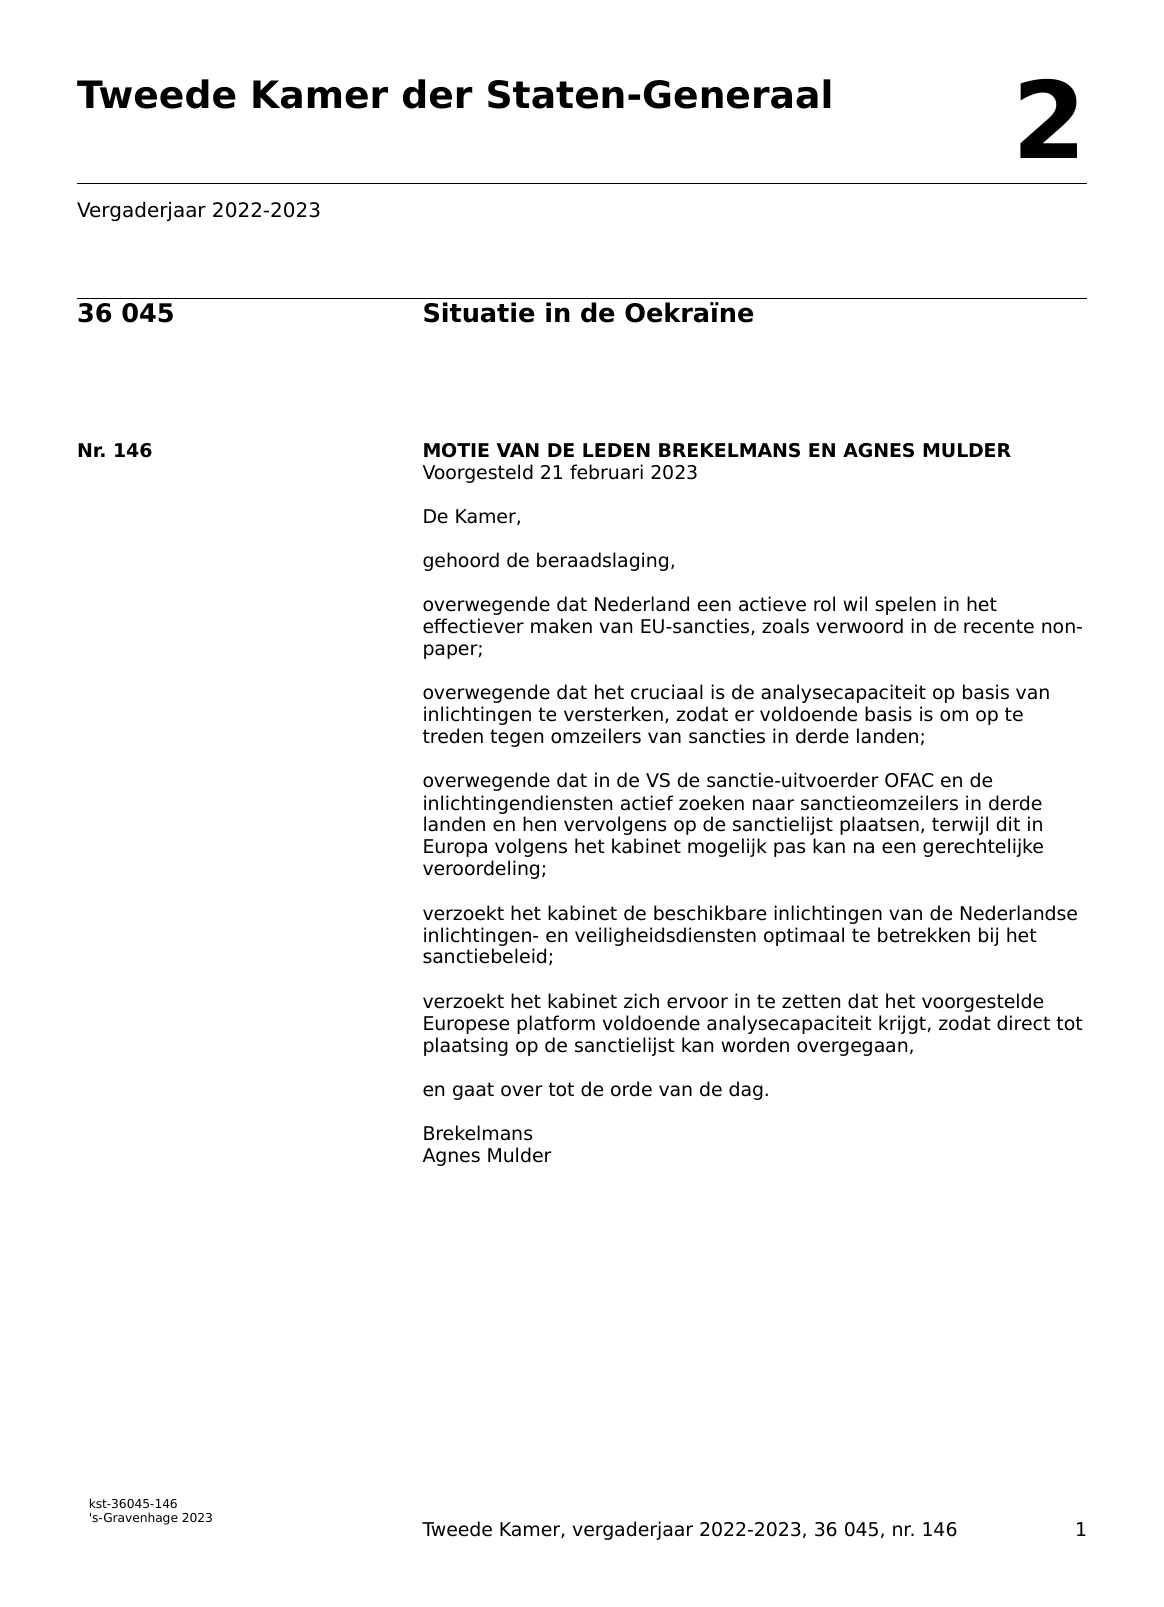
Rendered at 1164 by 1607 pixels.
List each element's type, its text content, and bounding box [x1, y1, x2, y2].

table_header Tweede Kamer der Staten-Generaal [77, 59, 886, 183]
text overwegende dat Nederland een actieve rol wil spelen in het effectiever maken van EU-sancties, zoals verwoord in de recente non-paper; [422, 594, 1087, 660]
text Agnes Mulder [422, 1145, 1087, 1167]
text Brekelmans [422, 1123, 1087, 1145]
text Voorgesteld 21 februari 2023 [422, 462, 1087, 484]
text overwegende dat het cruciaal is de analysecapaciteit op basis van inlichtingen te versterken, zodat er voldoende basis is om op te treden tegen omzeilers van sancties in derde landen; [422, 682, 1087, 748]
text De Kamer, [422, 506, 1087, 528]
subtitle Nr. 146 MOTIE VAN DE LEDEN BREKELMANS EN AGNES MULDER [77, 440, 1087, 462]
text 's-Gravenhage 2023 [88, 1511, 323, 1525]
text verzoekt het kabinet de beschikbare inlichtingen van de Nederlandse inlichtingen- en veiligheidsdiensten optimaal te betrekken bij het sanctiebeleid; [422, 902, 1087, 968]
text overwegende dat in de VS de sanctie-uitvoerder OFAC en de inlichtingendiensten actief zoeken naar sanctieomzeilers in derde landen en hen vervolgens op de sanctielijst plaatsen, terwijl dit in Europa volgens het kabinet mogelijk pas kan na een gerechtelijke veroordeling; [422, 770, 1087, 880]
text verzoekt het kabinet zich ervoor in te zetten dat het voorgestelde Europese platform voldoende analysecapaciteit krijgt, zodat direct tot plaatsing op de sanctielijst kan worden overgegaan, [422, 991, 1087, 1057]
subtitle 36 045 Situatie in de Oekraïne [77, 299, 1087, 329]
table_header 2 [886, 59, 1087, 183]
text en gaat over tot de orde van de dag. [422, 1079, 1087, 1101]
text gehoord de beraadslaging, [422, 550, 1087, 572]
text kst-36045-146 [88, 1497, 323, 1511]
table_cell Vergaderjaar 2022-2023 [77, 184, 1087, 298]
